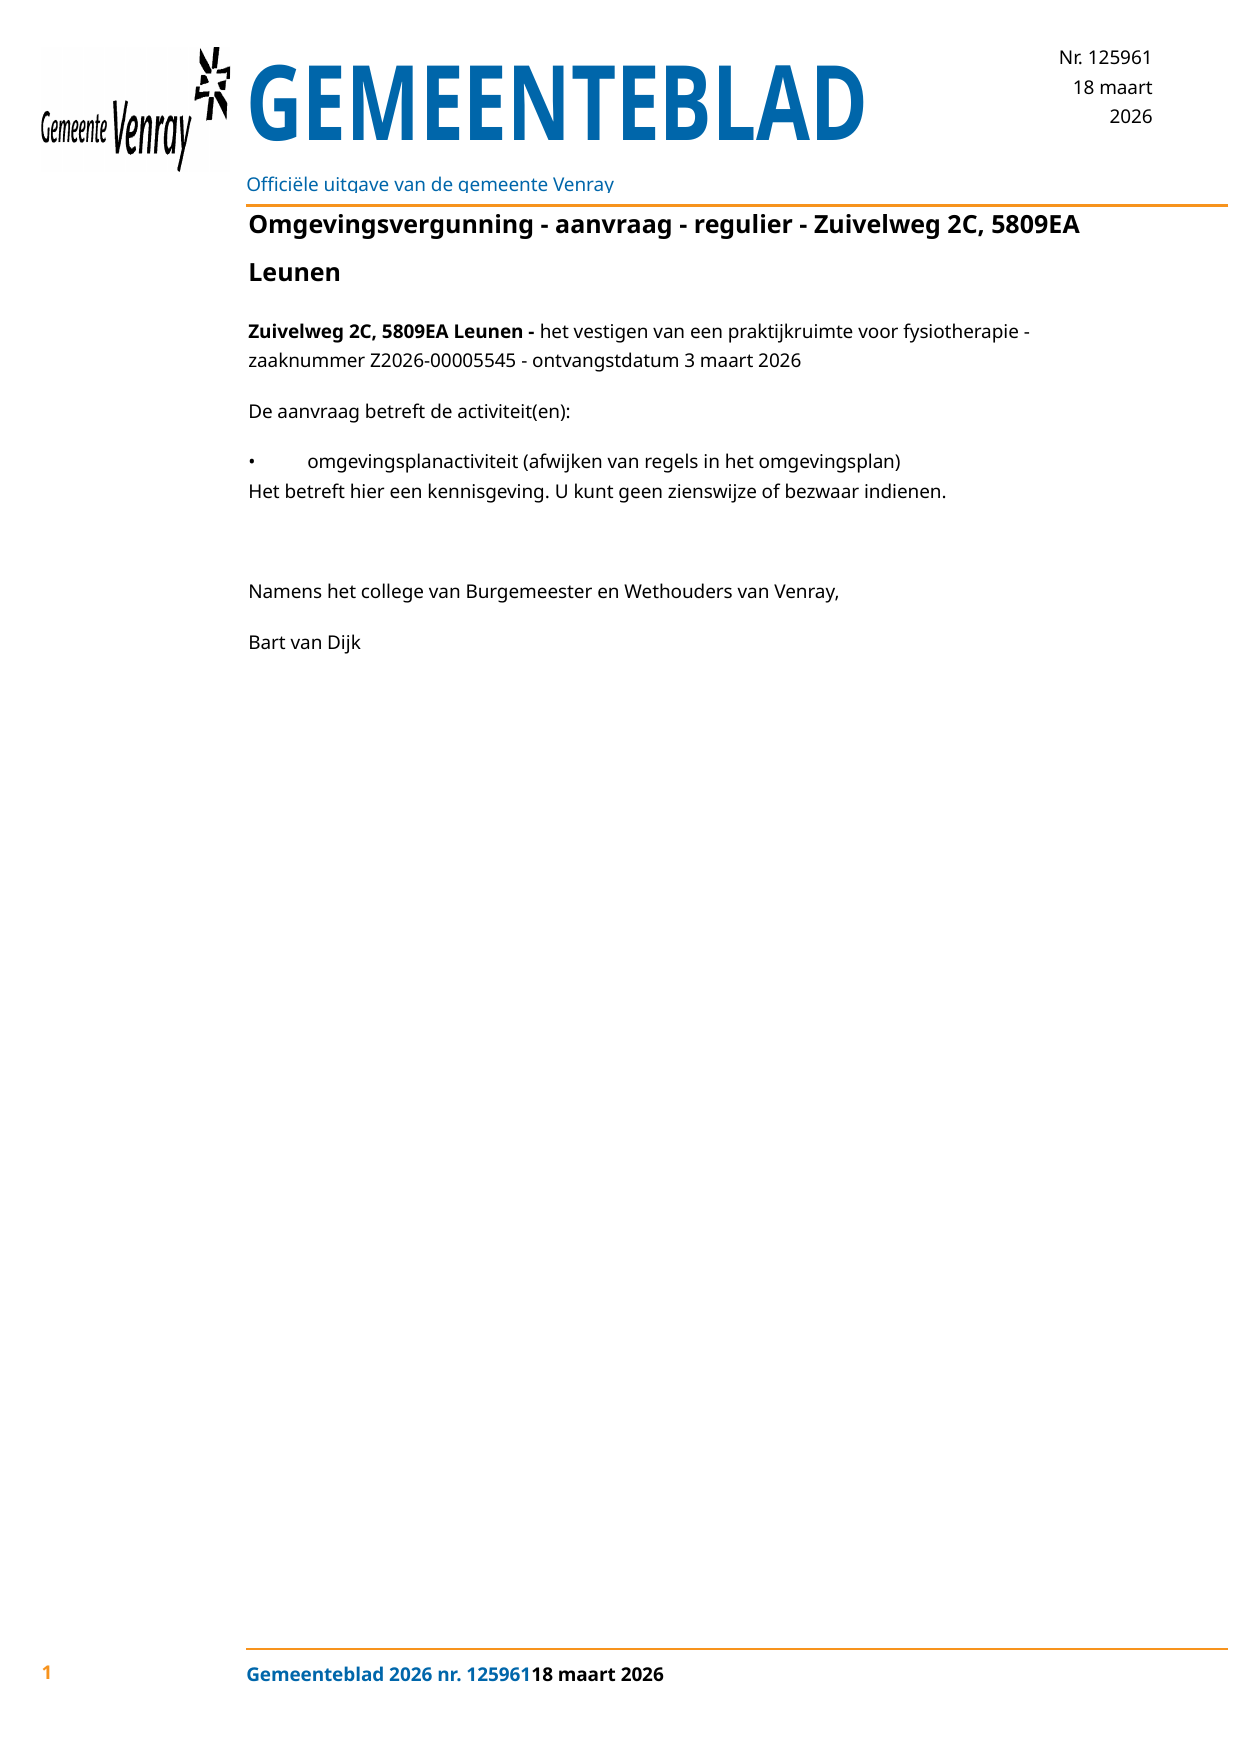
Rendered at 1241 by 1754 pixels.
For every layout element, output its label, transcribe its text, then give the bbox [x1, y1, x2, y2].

text Namens het college van Burgemeester en Wethouders van Venray, [248, 579, 1152, 604]
text Bart van Dijk [248, 629, 1152, 655]
picture [41, 47, 231, 172]
list omgevingsplanactiviteit (afwijken van regels in het omgevingsplan) [248, 448, 1152, 474]
text Omgevingsvergunning - aanvraag - regulier - Zuivelweg 2C, 5809EA Leunen [248, 207, 1152, 288]
text Het betreft hier een kennisgeving. U kunt geen zienswijze of bezwaar indienen. [248, 478, 1152, 504]
text De aanvraag betreft de activiteit(en): [248, 398, 1152, 424]
text Zuivelweg 2C, 5809EA Leunen - het vestigen van een praktijkruimte voor fysiotherapie - zaaknummer Z2026-00005545 - ontvangstdatum 3 maart 2026 [248, 318, 1152, 373]
